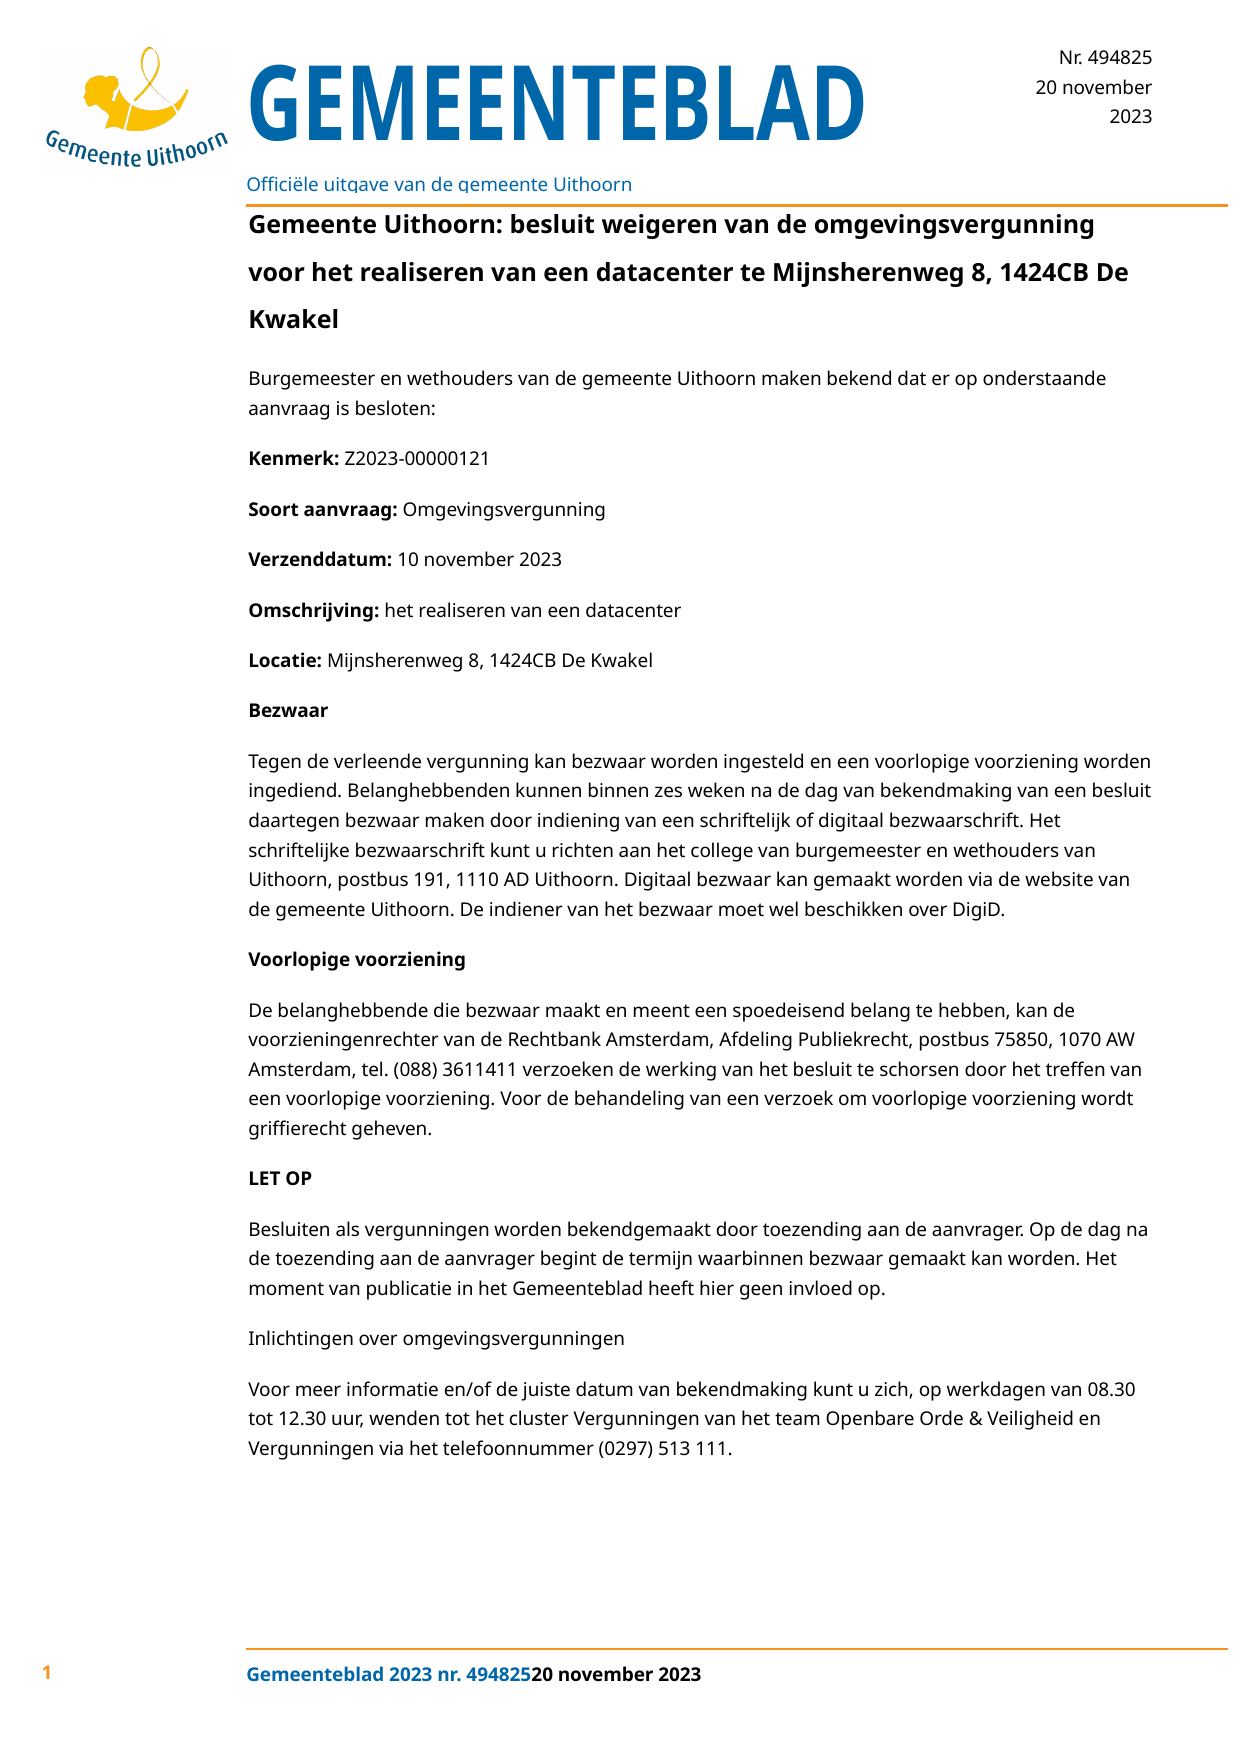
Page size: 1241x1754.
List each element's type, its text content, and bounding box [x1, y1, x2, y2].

text Verzenddatum: 10 november 2023 [248, 546, 1152, 572]
text Bezwaar [248, 698, 1152, 723]
text Kenmerk: Z2023-00000121 [248, 446, 1152, 471]
text Omschrijving: het realiseren van een datacenter [248, 597, 1152, 622]
text Gemeente Uithoorn: besluit weigeren van de omgevingsvergunning voor het realiseren van een datacenter te Mijnsherenweg 8, 1424CB De Kwakel [248, 207, 1152, 336]
text De belanghebbende die bezwaar maakt en meent een spoedeisend belang te hebben, kan de voorzieningenrechter van de Rechtbank Amsterdam, Afdeling Publiekrecht, postbus 75850, 1070 AW Amsterdam, tel. (088) 3611411 verzoeken de werking van het besluit te schorsen door het treffen van een voorlopige voorziening. Voor de behandeling van een verzoek om voorlopige voorziening wordt griffierecht geheven. [248, 997, 1152, 1141]
picture [41, 47, 231, 172]
text Voor meer informatie en/of de juiste datum van bekendmaking kunt u zich, op werkdagen van 08.30 tot 12.30 uur, wenden tot het cluster Vergunningen van het team Openbare Orde & Veiligheid en Vergunningen via het telefoonnummer (0297) 513 111. [248, 1376, 1152, 1461]
text Soort aanvraag: Omgevingsvergunning [248, 496, 1152, 522]
text Inlichtingen over omgevingsvergunningen [248, 1326, 1152, 1351]
text Burgemeester en wethouders van de gemeente Uithoorn maken bekend dat er op onderstaande aanvraag is besloten: [248, 366, 1152, 421]
text Besluiten als vergunningen worden bekendgemaakt door toezending aan de aanvrager. Op de dag na de toezending aan de aanvrager begint de termijn waarbinnen bezwaar gemaakt kan worden. Het moment van publicatie in het Gemeenteblad heeft hier geen invloed op. [248, 1216, 1152, 1301]
text Voorlopige voorziening [248, 946, 1152, 972]
text Locatie: Mijnsherenweg 8, 1424CB De Kwakel [248, 647, 1152, 673]
text LET OP [248, 1166, 1152, 1191]
text Tegen de verleende vergunning kan bezwaar worden ingesteld en een voorlopige voorziening worden ingediend. Belanghebbenden kunnen binnen zes weken na de dag van bekendmaking van een besluit daartegen bezwaar maken door indiening van een schriftelijk of digitaal bezwaarschrift. Het schriftelijke bezwaarschrift kunt u richten aan het college van burgemeester en wethouders van Uithoorn, postbus 191, 1110 AD Uithoorn. Digitaal bezwaar kan gemaakt worden via de website van de gemeente Uithoorn. De indiener van het bezwaar moet wel beschikken over DigiD. [248, 748, 1152, 922]
